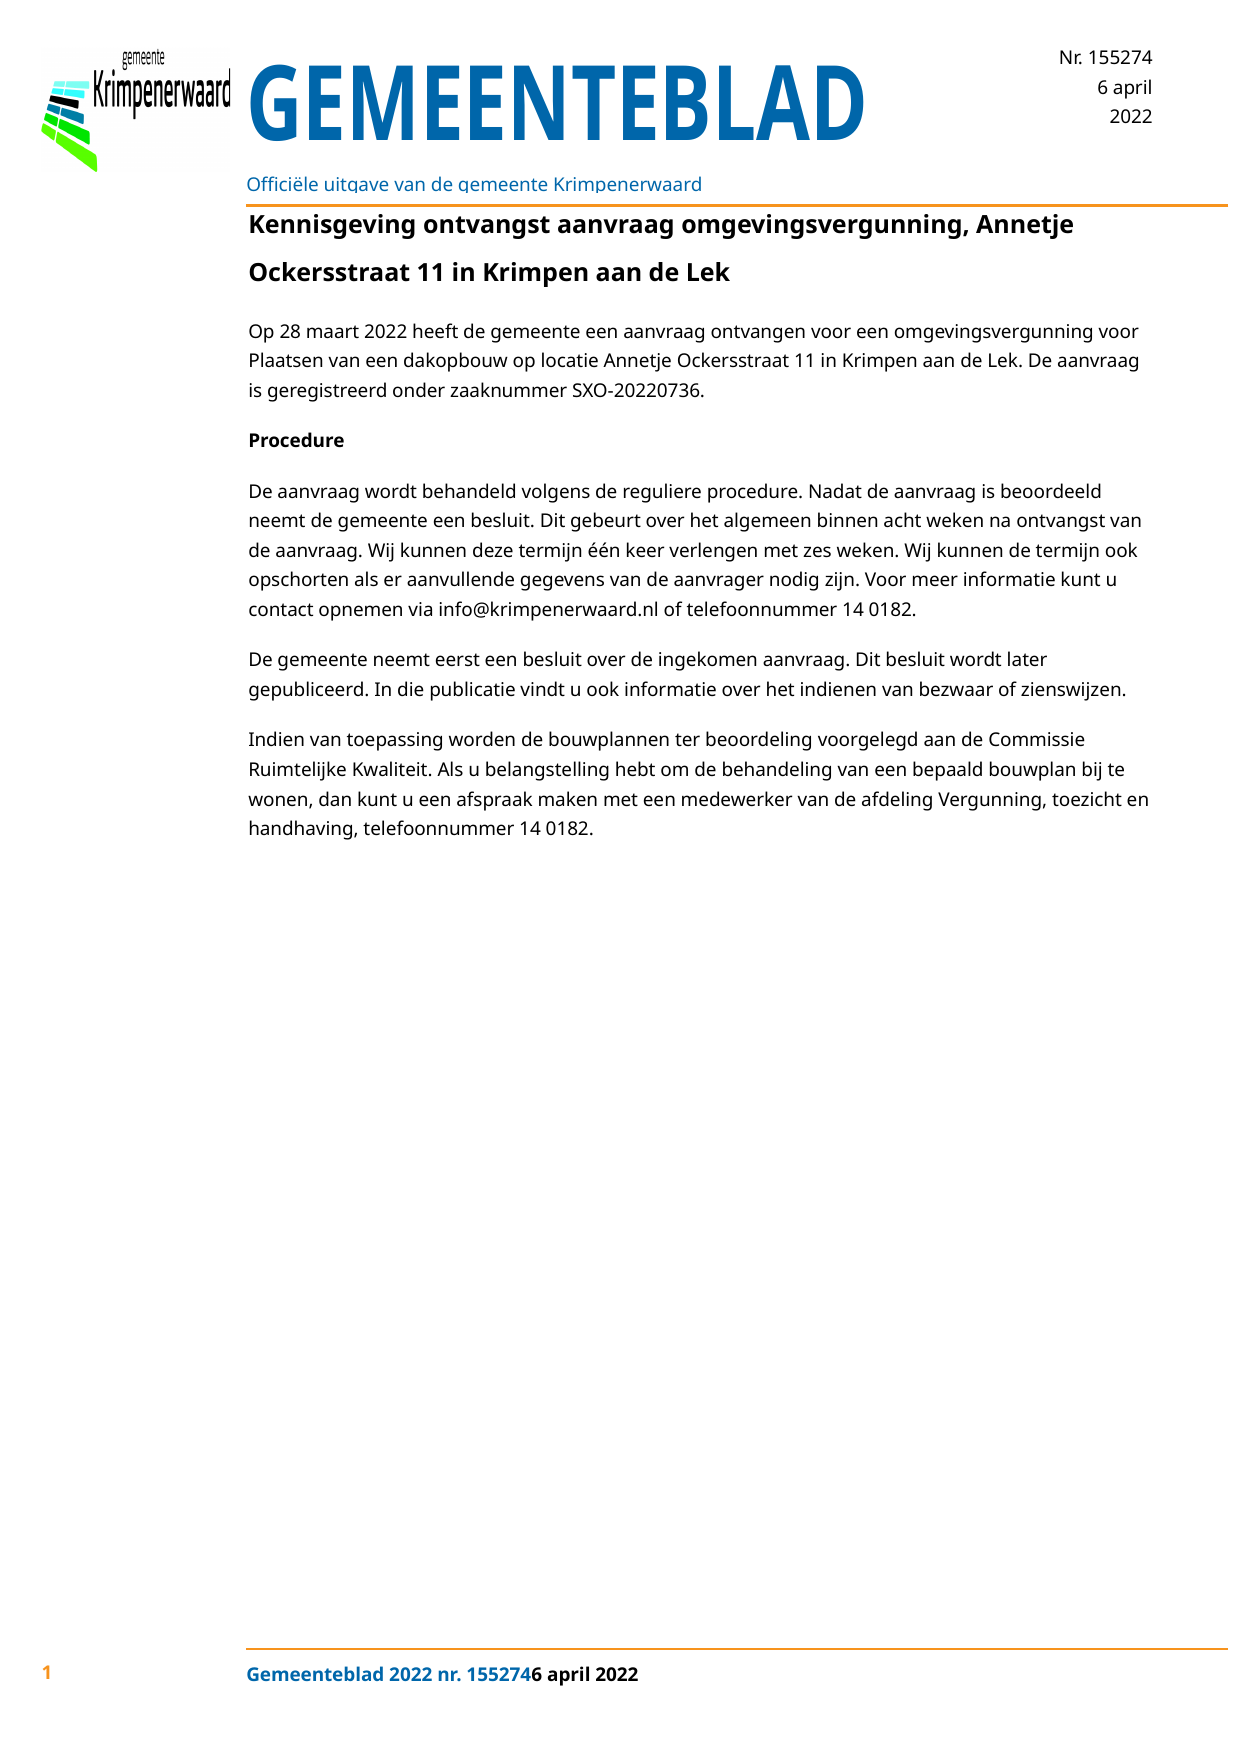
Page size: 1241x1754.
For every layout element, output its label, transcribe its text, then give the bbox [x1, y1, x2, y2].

text Op 28 maart 2022 heeft de gemeente een aanvraag ontvangen voor een omgevingsvergunning voor Plaatsen van een dakopbouw op locatie Annetje Ockersstraat 11 in Krimpen aan de Lek. De aanvraag is geregistreerd onder zaaknummer SXO-20220736. [248, 318, 1152, 403]
text Procedure [248, 427, 1152, 453]
text De gemeente neemt eerst een besluit over de ingekomen aanvraag. Dit besluit wordt later gepubliceerd. In die publicatie vindt u ook informatie over het indienen van bezwaar of zienswijzen. [248, 647, 1152, 702]
text De aanvraag wordt behandeld volgens de reguliere procedure. Nadat de aanvraag is beoordeeld neemt de gemeente een besluit. Dit gebeurt over het algemeen binnen acht weken na ontvangst van de aanvraag. Wij kunnen deze termijn één keer verlengen met zes weken. Wij kunnen de termijn ook opschorten als er aanvullende gegevens van de aanvrager nodig zijn. Voor meer informatie kunt u contact opnemen via info@krimpenerwaard.nl of telefoonnummer 14 0182. [248, 478, 1152, 622]
picture [41, 47, 231, 172]
text Indien van toepassing worden de bouwplannen ter beoordeling voorgelegd aan de Commissie Ruimtelijke Kwaliteit. Als u belangstelling hebt om de behandeling van een bepaald bouwplan bij te wonen, dan kunt u een afspraak maken met een medewerker van de afdeling Vergunning, toezicht en handhaving, telefoonnummer 14 0182. [248, 727, 1152, 841]
text Kennisgeving ontvangst aanvraag omgevingsvergunning, Annetje Ockersstraat 11 in Krimpen aan de Lek [248, 207, 1152, 288]
